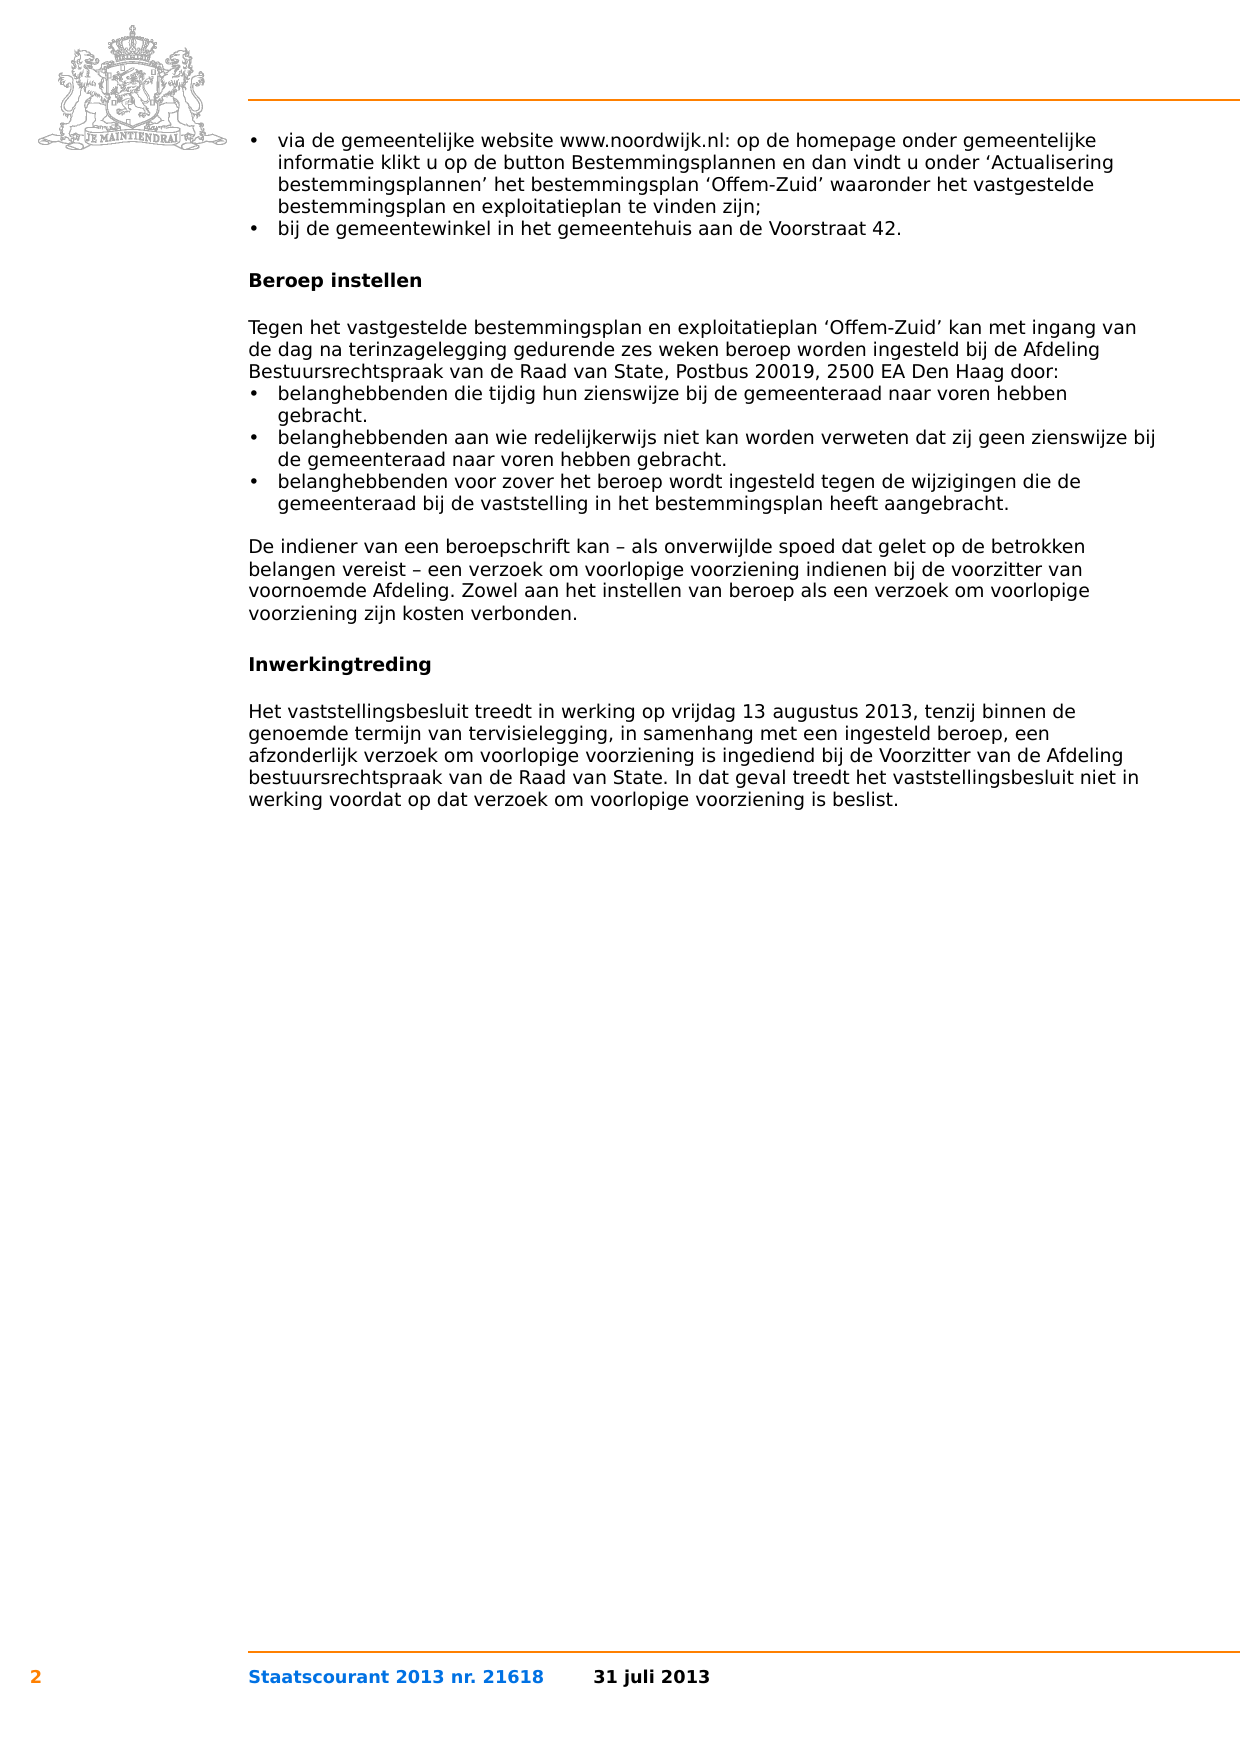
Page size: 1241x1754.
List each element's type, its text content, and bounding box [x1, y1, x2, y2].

text • belanghebbenden voor zover het beroep wordt ingesteld tegen de wijzigingen die de gemeenteraad bij de vaststelling in het bestemmingsplan heeft aangebracht. [248, 471, 1163, 514]
text De indiener van een beroepschrift kan – als onverwijlde spoed dat gelet op de betrokken belangen vereist – een verzoek om voorlopige voorziening indienen bij de voorzitter van voornoemde Afdeling. Zowel aan het instellen van beroep als een verzoek om voorlopige voorziening zijn kosten verbonden. [248, 536, 1163, 624]
text • via de gemeentelijke website www.noordwijk.nl: op de homepage onder gemeentelijke informatie klikt u op de button Bestemmingsplannen en dan vindt u onder ‘Actualisering bestemmingsplannen’ het bestemmingsplan ‘Offem-Zuid’ waaronder het vastgestelde bestemmingsplan en exploitatieplan te vinden zijn; [248, 130, 1163, 218]
text Het vaststellingsbesluit treedt in werking op vrijdag 13 augustus 2013, tenzij binnen de genoemde termijn van tervisielegging, in samenhang met een ingesteld beroep, een afzonderlijk verzoek om voorlopige voorziening is ingediend bij de Voorzitter van de Afdeling bestuursrechtspraak van de Raad van State. In dat geval treedt het vaststellingsbesluit niet in werking voordat op dat verzoek om voorlopige voorziening is beslist. [248, 701, 1163, 811]
subtitle Inwerkingtreding [248, 654, 1163, 676]
picture [38, 25, 227, 150]
text • belanghebbenden aan wie redelijkerwijs niet kan worden verweten dat zij geen zienswijze bij de gemeenteraad naar voren hebben gebracht. [248, 427, 1163, 471]
text • belanghebbenden die tijdig hun zienswijze bij de gemeenteraad naar voren hebben gebracht. [248, 383, 1163, 427]
subtitle Beroep instellen [248, 270, 1163, 292]
text • bij de gemeentewinkel in het gemeentehuis aan de Voorstraat 42. [248, 218, 1163, 240]
text Tegen het vastgestelde bestemmingsplan en exploitatieplan ‘Offem-Zuid’ kan met ingang van de dag na terinzagelegging gedurende zes weken beroep worden ingesteld bij de Afdeling Bestuursrechtspraak van de Raad van State, Postbus 20019, 2500 EA Den Haag door: [248, 317, 1163, 383]
